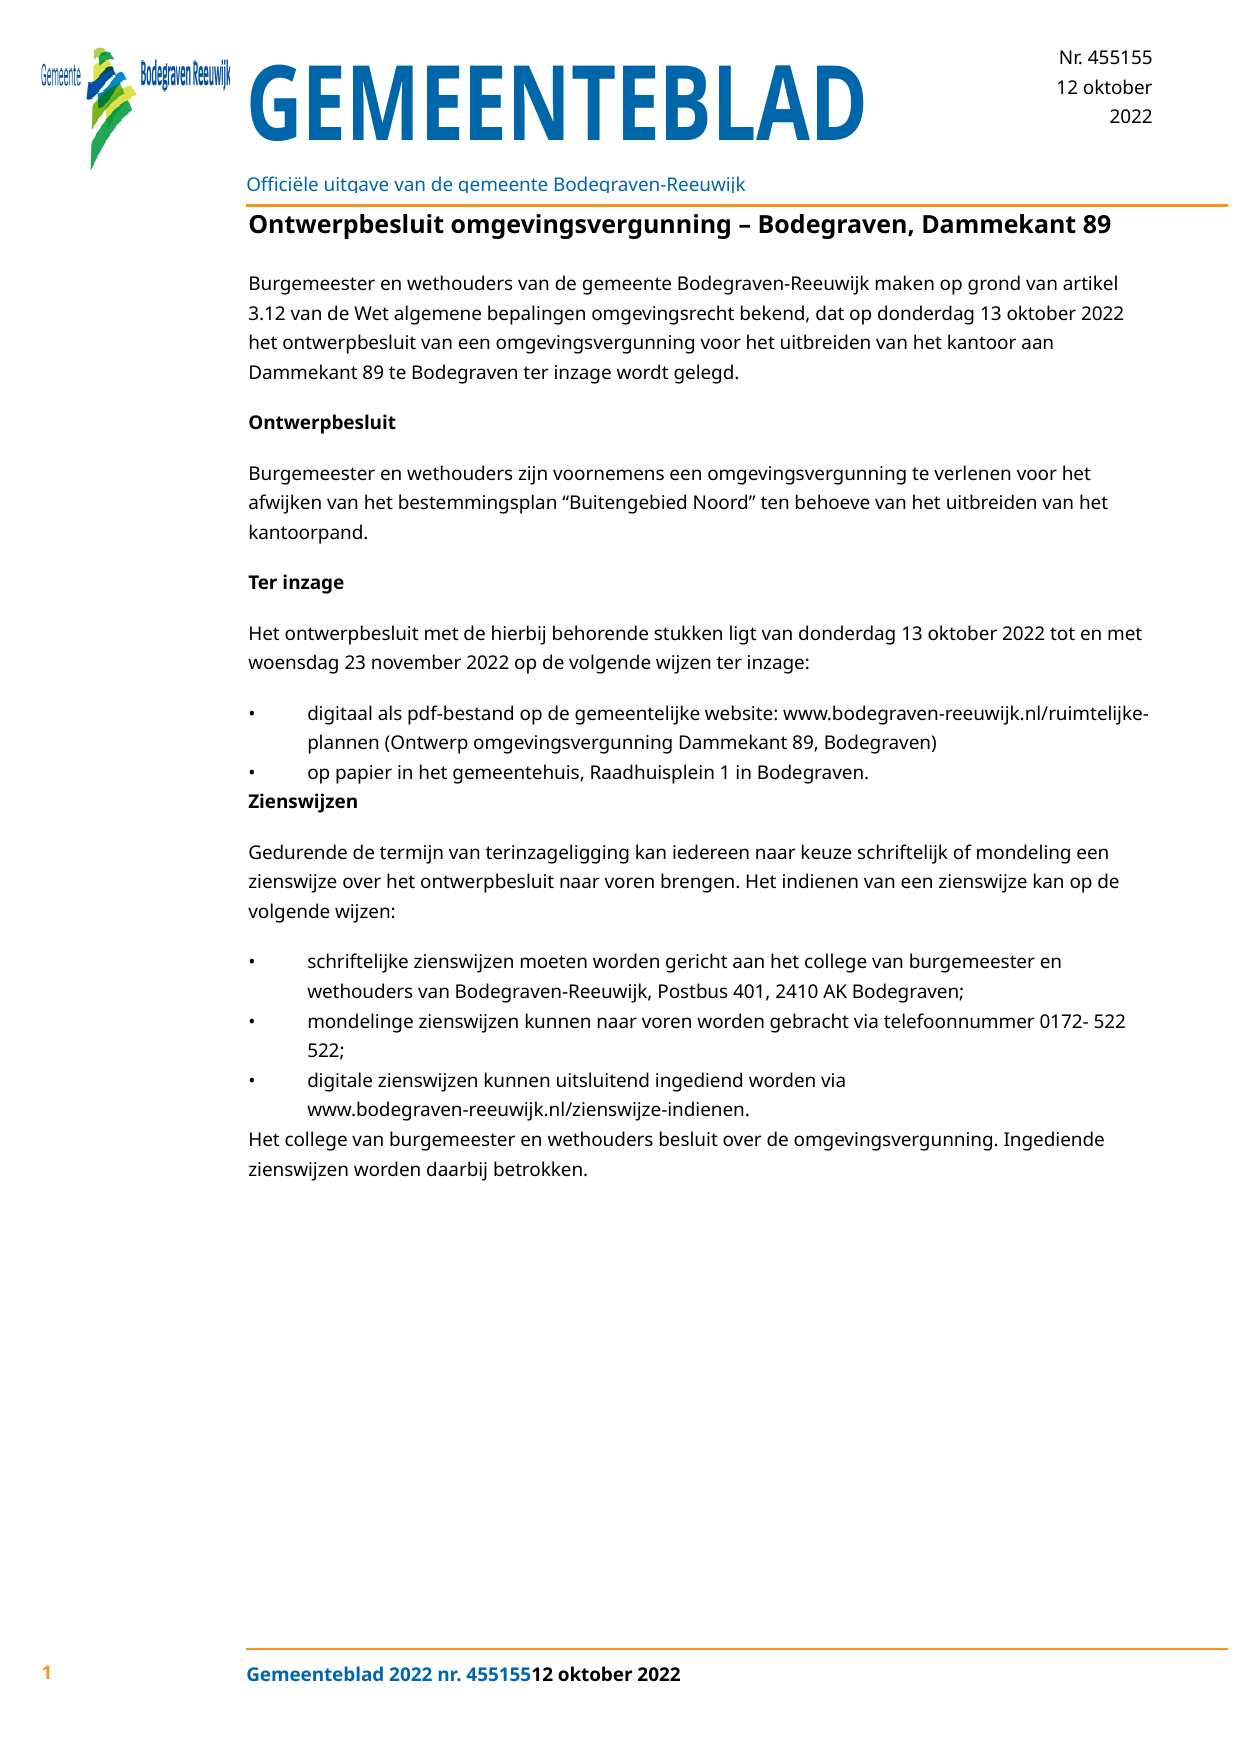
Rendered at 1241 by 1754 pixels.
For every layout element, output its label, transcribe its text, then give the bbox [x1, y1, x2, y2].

text Het ontwerpbesluit met de hierbij behorende stukken ligt van donderdag 13 oktober 2022 tot en met woensdag 23 november 2022 op de volgende wijzen ter inzage: [248, 620, 1152, 675]
text Ontwerpbesluit omgevingsvergunning – Bodegraven, Dammekant 89 [248, 207, 1152, 241]
text Het college van burgemeester en wethouders besluit over de omgevingsvergunning. Ingediende zienswijzen worden daarbij betrokken. [248, 1126, 1152, 1181]
text Zienswijzen [248, 789, 1152, 814]
text Ter inzage [248, 569, 1152, 595]
picture [41, 47, 231, 172]
list schriftelijke zienswijzen moeten worden gericht aan het college van burgemeester en wethouders van Bodegraven-Reeuwijk, Postbus 401, 2410 AK Bodegraven; [248, 949, 1152, 1004]
list op papier in het gemeentehuis, Raadhuisplein 1 in Bodegraven. [248, 759, 1152, 785]
text Gedurende de termijn van terinzageligging kan iedereen naar keuze schriftelijk of mondeling een zienswijze over het ontwerpbesluit naar voren brengen. Het indienen van een zienswijze kan op de volgende wijzen: [248, 839, 1152, 924]
text Ontwerpbesluit [248, 409, 1152, 435]
list mondelinge zienswijzen kunnen naar voren worden gebracht via telefoonnummer 0172- 522 522; [248, 1008, 1152, 1063]
text Burgemeester en wethouders van de gemeente Bodegraven-Reeuwijk maken op grond van artikel 3.12 van de Wet algemene bepalingen omgevingsrecht bekend, dat op donderdag 13 oktober 2022 het ontwerpbesluit van een omgevingsvergunning voor het uitbreiden van het kantoor aan Dammekant 89 te Bodegraven ter inzage wordt gelegd. [248, 270, 1152, 385]
text Burgemeester en wethouders zijn voornemens een omgevingsvergunning te verlenen voor het afwijken van het bestemmingsplan “Buitengebied Noord” ten behoeve van het uitbreiden van het kantoorpand. [248, 460, 1152, 545]
list digitale zienswijzen kunnen uitsluitend ingediend worden via www.bodegraven-reeuwijk.nl/zienswijze-indienen. [248, 1067, 1152, 1122]
list digitaal als pdf-bestand op de gemeentelijke website: www.bodegraven-reeuwijk.nl/ruimtelijke-plannen (Ontwerp omgevingsvergunning Dammekant 89, Bodegraven) [248, 700, 1152, 755]
